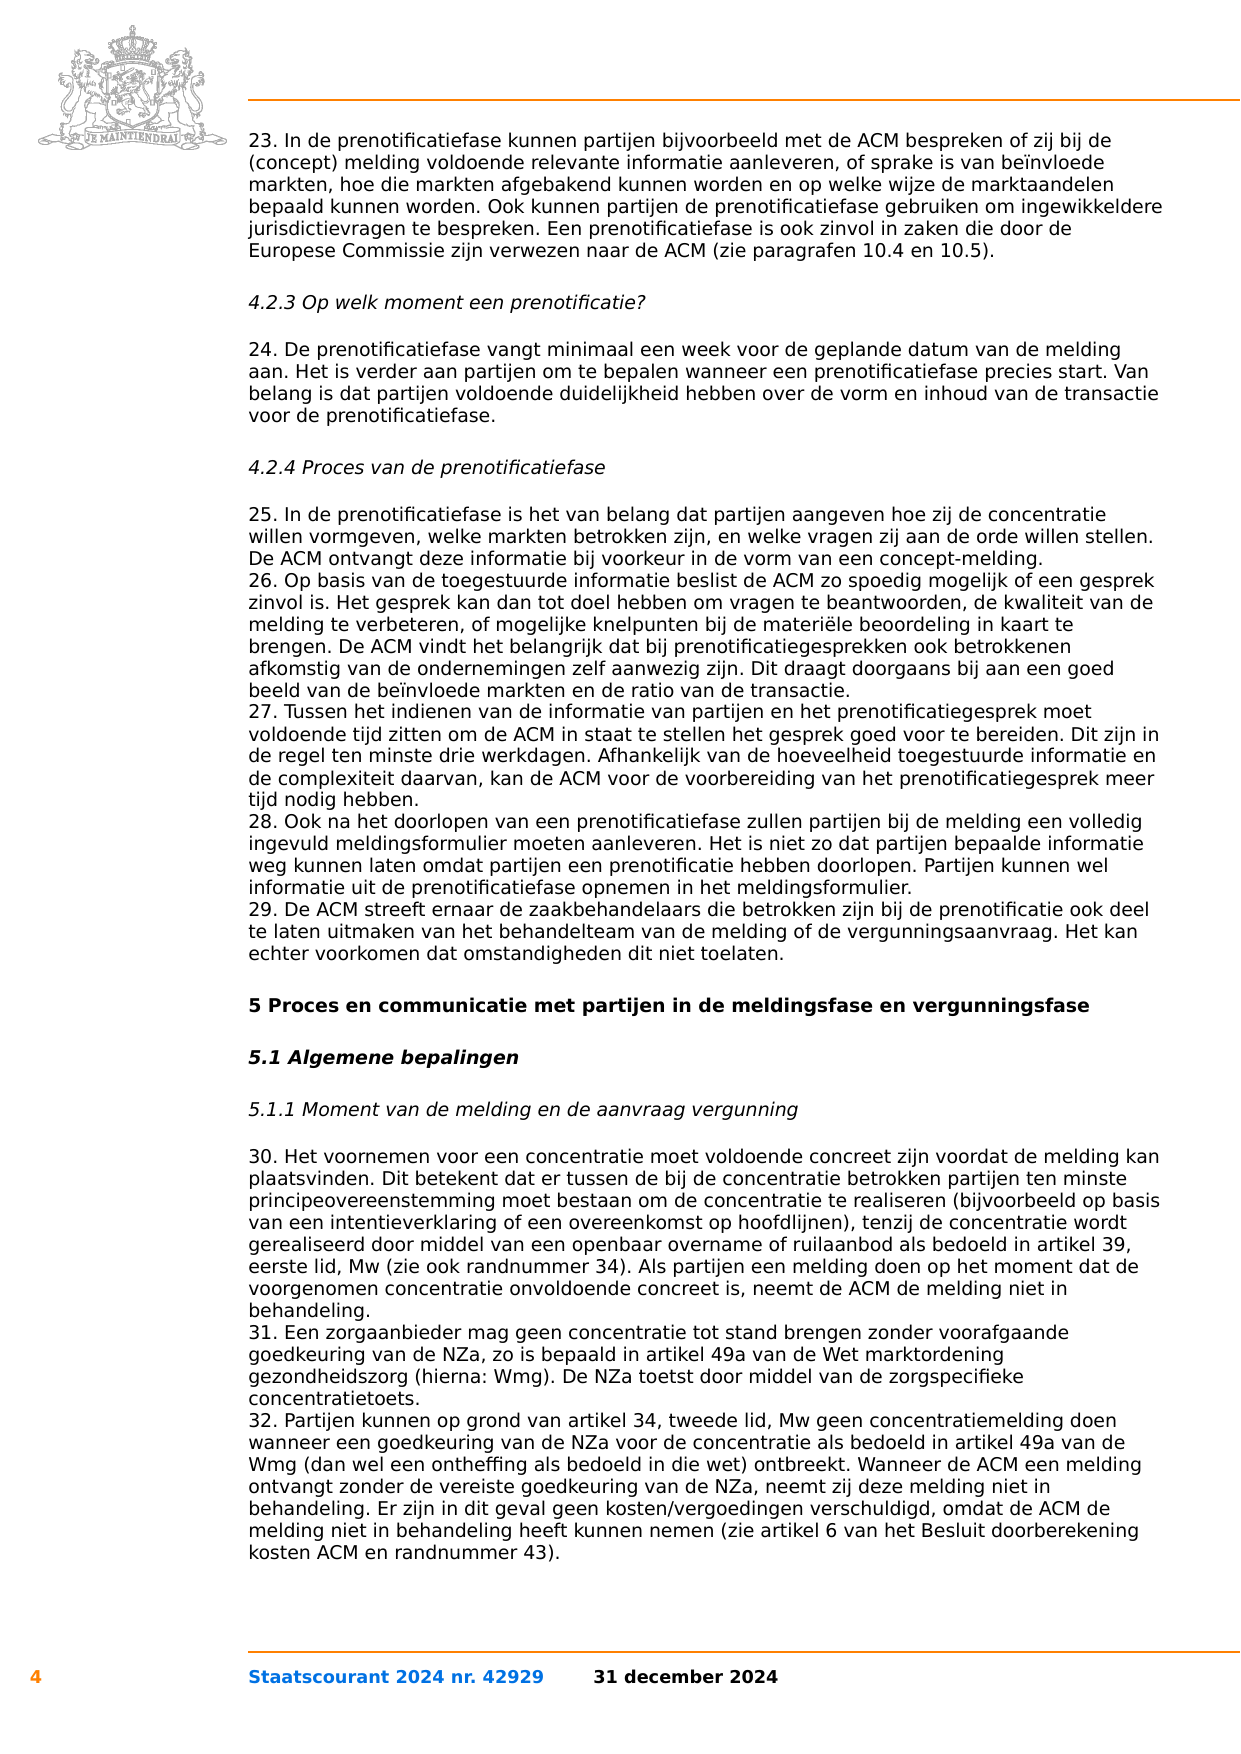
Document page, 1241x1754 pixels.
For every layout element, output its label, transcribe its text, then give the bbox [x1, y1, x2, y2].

subtitle 4.2.4 Proces van de prenotificatiefase [248, 457, 1163, 479]
text 27. Tussen het indienen van de informatie van partijen en het prenotificatiegesprek moet voldoende tijd zitten om de ACM in staat te stellen het gesprek goed voor te bereiden. Dit zijn in de regel ten minste drie werkdagen. Afhankelijk van de hoeveelheid toegestuurde informatie en de complexiteit daarvan, kan de ACM voor de voorbereiding van het prenotificatiegesprek meer tijd nodig hebben. [248, 701, 1163, 811]
text 25. In de prenotificatiefase is het van belang dat partijen aangeven hoe zij de concentratie willen vormgeven, welke markten betrokken zijn, en welke vragen zij aan de orde willen stellen. De ACM ontvangt deze informatie bij voorkeur in de vorm van een concept-melding. [248, 504, 1163, 569]
text 24. De prenotificatiefase vangt minimaal een week voor de geplande datum van de melding aan. Het is verder aan partijen om te bepalen wanneer een prenotificatiefase precies start. Van belang is dat partijen voldoende duidelijkheid hebben over de vorm en inhoud van de transactie voor de prenotificatiefase. [248, 339, 1163, 427]
text 23. In de prenotificatiefase kunnen partijen bijvoorbeeld met de ACM bespreken of zij bij de (concept) melding voldoende relevante informatie aanleveren, of sprake is van beïnvloede markten, hoe die markten afgebakend kunnen worden en op welke wijze de marktaandelen bepaald kunnen worden. Ook kunnen partijen de prenotificatiefase gebruiken om ingewikkeldere jurisdictievragen te bespreken. Een prenotificatiefase is ook zinvol in zaken die door de Europese Commissie zijn verwezen naar de ACM (zie paragrafen 10.4 en 10.5). [248, 130, 1163, 262]
picture [38, 25, 227, 150]
text 29. De ACM streeft ernaar de zaakbehandelaars die betrokken zijn bij de prenotificatie ook deel te laten uitmaken van het behandelteam van de melding of de vergunningsaanvraag. Het kan echter voorkomen dat omstandigheden dit niet toelaten. [248, 899, 1163, 965]
subtitle 5.1 Algemene bepalingen [248, 1047, 1163, 1069]
subtitle 4.2.3 Op welk moment een prenotificatie? [248, 292, 1163, 314]
text 32. Partijen kunnen op grond van artikel 34, tweede lid, Mw geen concentratiemelding doen wanneer een goedkeuring van de NZa voor de concentratie als bedoeld in artikel 49a van de Wmg (dan wel een ontheffing als bedoeld in die wet) ontbreekt. Wanneer de ACM een melding ontvangt zonder de vereiste goedkeuring van de NZa, neemt zij deze melding niet in behandeling. Er zijn in dit geval geen kosten/vergoedingen verschuldigd, omdat de ACM de melding niet in behandeling heeft kunnen nemen (zie artikel 6 van het Besluit doorberekening kosten ACM en randnummer 43). [248, 1410, 1163, 1564]
subtitle 5.1.1 Moment van de melding en de aanvraag vergunning [248, 1099, 1163, 1121]
subtitle 5 Proces en communicatie met partijen in de meldingsfase en vergunningsfase [248, 995, 1163, 1017]
text 28. Ook na het doorlopen van een prenotificatiefase zullen partijen bij de melding een volledig ingevuld meldingsformulier moeten aanleveren. Het is niet zo dat partijen bepaalde informatie weg kunnen laten omdat partijen een prenotificatie hebben doorlopen. Partijen kunnen wel informatie uit de prenotificatiefase opnemen in het meldingsformulier. [248, 811, 1163, 899]
text 30. Het voornemen voor een concentratie moet voldoende concreet zijn voordat de melding kan plaatsvinden. Dit betekent dat er tussen de bij de concentratie betrokken partijen ten minste principeovereenstemming moet bestaan om de concentratie te realiseren (bijvoorbeeld op basis van een intentieverklaring of een overeenkomst op hoofdlijnen), tenzij de concentratie wordt gerealiseerd door middel van een openbaar overname of ruilaanbod als bedoeld in artikel 39, eerste lid, Mw (zie ook randnummer 34). Als partijen een melding doen op het moment dat de voorgenomen concentratie onvoldoende concreet is, neemt de ACM de melding niet in behandeling. [248, 1146, 1163, 1322]
text 31. Een zorgaanbieder mag geen concentratie tot stand brengen zonder voorafgaande goedkeuring van de NZa, zo is bepaald in artikel 49a van de Wet marktordening gezondheidszorg (hierna: Wmg). De NZa toetst door middel van de zorgspecifieke concentratietoets. [248, 1322, 1163, 1410]
text 26. Op basis van de toegestuurde informatie beslist de ACM zo spoedig mogelijk of een gesprek zinvol is. Het gesprek kan dan tot doel hebben om vragen te beantwoorden, de kwaliteit van de melding te verbeteren, of mogelijke knelpunten bij de materiële beoordeling in kaart te brengen. De ACM vindt het belangrijk dat bij prenotificatiegesprekken ook betrokkenen afkomstig van de ondernemingen zelf aanwezig zijn. Dit draagt doorgaans bij aan een goed beeld van de beïnvloede markten en de ratio van de transactie. [248, 569, 1163, 701]
